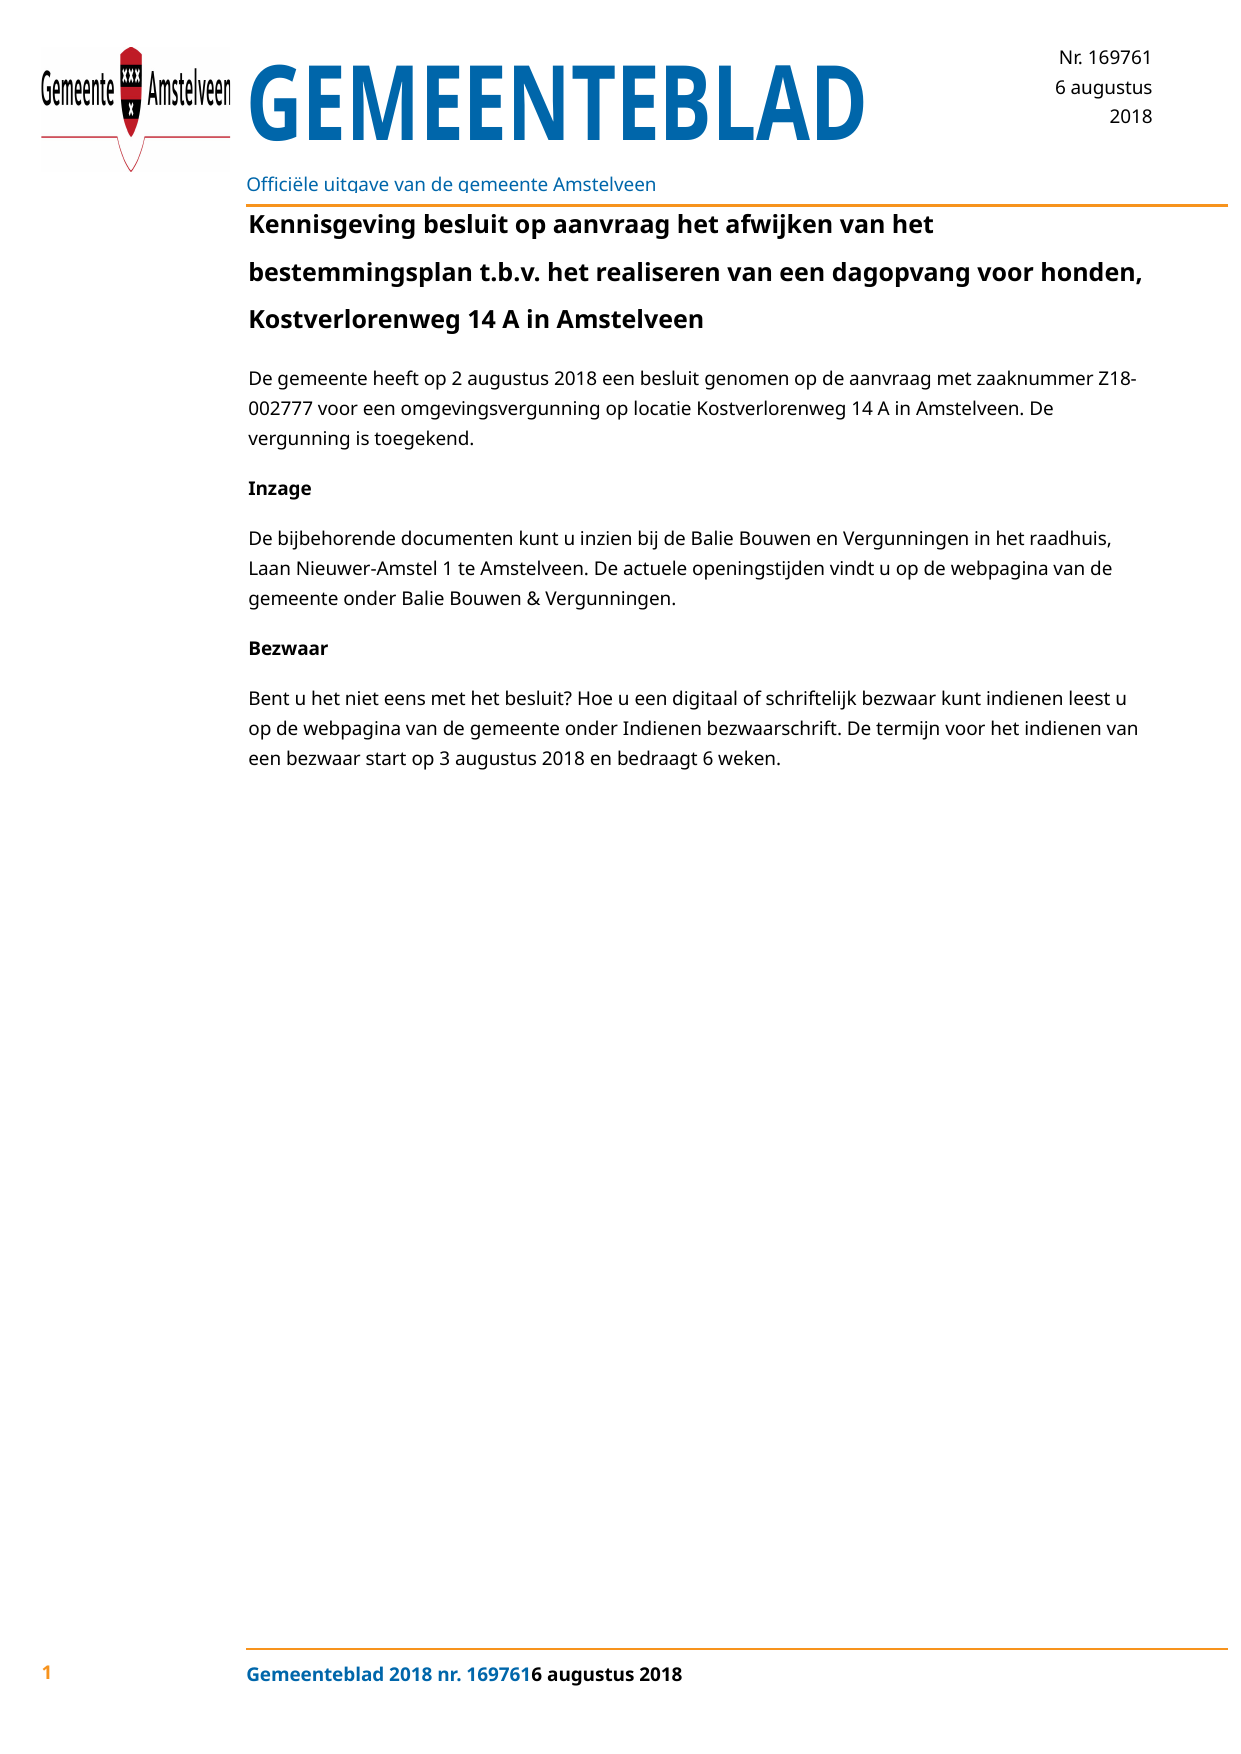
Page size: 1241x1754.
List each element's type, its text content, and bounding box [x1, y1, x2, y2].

text Bent u het niet eens met het besluit? Hoe u een digitaal of schriftelijk bezwaar kunt indienen leest u op de webpagina van de gemeente onder Indienen bezwaarschrift. De termijn voor het indienen van een bezwaar start op 3 augustus 2018 en bedraagt 6 weken. [248, 686, 1152, 770]
picture [41, 47, 231, 172]
text Inzage [248, 475, 1152, 501]
text De gemeente heeft op 2 augustus 2018 een besluit genomen op de aanvraag met zaaknummer Z18-002777 voor een omgevingsvergunning op locatie Kostverlorenweg 14 A in Amstelveen. De vergunning is toegekend. [248, 366, 1152, 450]
text De bijbehorende documenten kunt u inzien bij de Balie Bouwen en Vergunningen in het raadhuis, Laan Nieuwer-Amstel 1 te Amstelveen. De actuele openingstijden vindt u op de webpagina van de gemeente onder Balie Bouwen & Vergunningen. [248, 526, 1152, 610]
text Kennisgeving besluit op aanvraag het afwijken van het bestemmingsplan t.b.v. het realiseren van een dagopvang voor honden, Kostverlorenweg 14 A in Amstelveen [248, 207, 1152, 336]
text Bezwaar [248, 635, 1152, 661]
